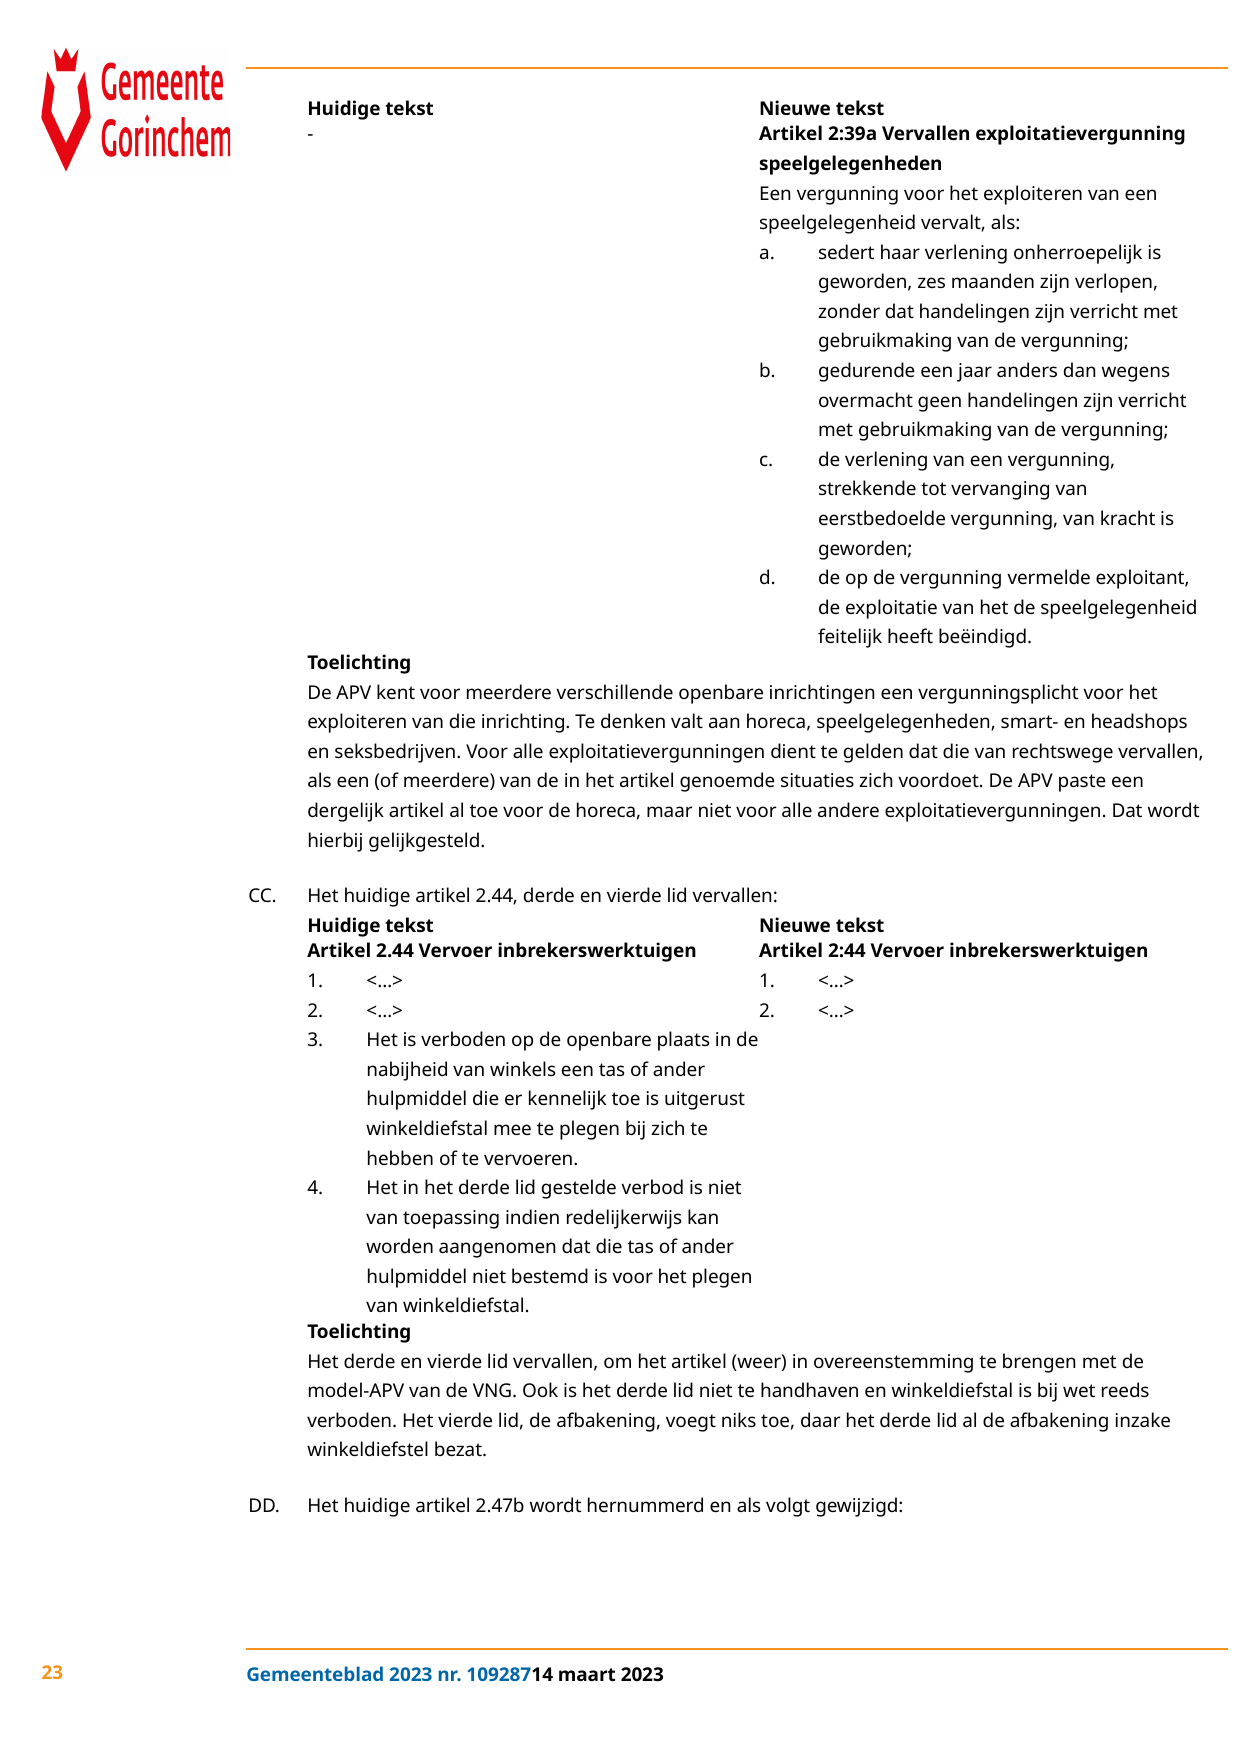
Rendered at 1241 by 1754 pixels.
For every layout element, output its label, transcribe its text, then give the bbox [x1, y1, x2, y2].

table_cell - [307, 121, 759, 649]
list Het huidige artikel 2.44, derde en vierde lid vervallen: [248, 882, 1152, 908]
table_cell Artikel 2:44 Vervoer inbrekerswerktuigen <…> <…> [759, 938, 1211, 1318]
table_header Huidige tekst [307, 912, 759, 938]
table_header Nieuwe tekst [759, 912, 1211, 938]
picture [41, 47, 231, 172]
table_cell Artikel 2.44 Vervoer inbrekerswerktuigen <…> <…> Het is verboden op de openbare plaats in de nabijheid van winkels een tas of ander hulpmiddel die er kennelijk toe is uitgerust winkeldiefstal mee te plegen bij zich te hebben of te vervoeren. Het in het derde lid gestelde verbod is niet van toepassing indien redelijkerwijs kan worden aangenomen dat die tas of ander hulpmiddel niet bestemd is voor het plegen van winkeldiefstal. [307, 938, 759, 1318]
table_header Nieuwe tekst [759, 95, 1211, 121]
table_header Huidige tekst [307, 95, 759, 121]
table_cell Toelichting Het derde en vierde lid vervallen, om het artikel (weer) in overeenstemming te brengen met de model-APV van de VNG. Ook is het derde lid niet te handhaven en winkeldiefstal is bij wet reeds verboden. Het vierde lid, de afbakening, voegt niks toe, daar het derde lid al de afbakening inzake winkeldiefstel bezat. [307, 1318, 1211, 1462]
table_cell Toelichting De APV kent voor meerdere verschillende openbare inrichtingen een vergunningsplicht voor het exploiteren van die inrichting. Te denken valt aan horeca, speelgelegenheden, smart- en headshops en seksbedrijven. Voor alle exploitatievergunningen dient te gelden dat die van rechtswege vervallen, als een (of meerdere) van de in het artikel genoemde situaties zich voordoet. De APV paste een dergelijk artikel al toe voor de horeca, maar niet voor alle andere exploitatievergunningen. Dat wordt hierbij gelijkgesteld. [307, 649, 1211, 852]
table_cell Artikel 2:39a Vervallen exploitatievergunning speelgelegenheden Een vergunning voor het exploiteren van een speelgelegenheid vervalt, als: sedert haar verlening onherroepelijk is geworden, zes maanden zijn verlopen, zonder dat handelingen zijn verricht met gebruikmaking van de vergunning; gedurende een jaar anders dan wegens overmacht geen handelingen zijn verricht met gebruikmaking van de vergunning; de verlening van een vergunning, strekkende tot vervanging van eerstbedoelde vergunning, van kracht is geworden; de op de vergunning vermelde exploitant, de exploitatie van het de speelgelegenheid feitelijk heeft beëindigd. [759, 121, 1211, 649]
list Het huidige artikel 2.47b wordt hernummerd en als volgt gewijzigd: [248, 1492, 1152, 1518]
